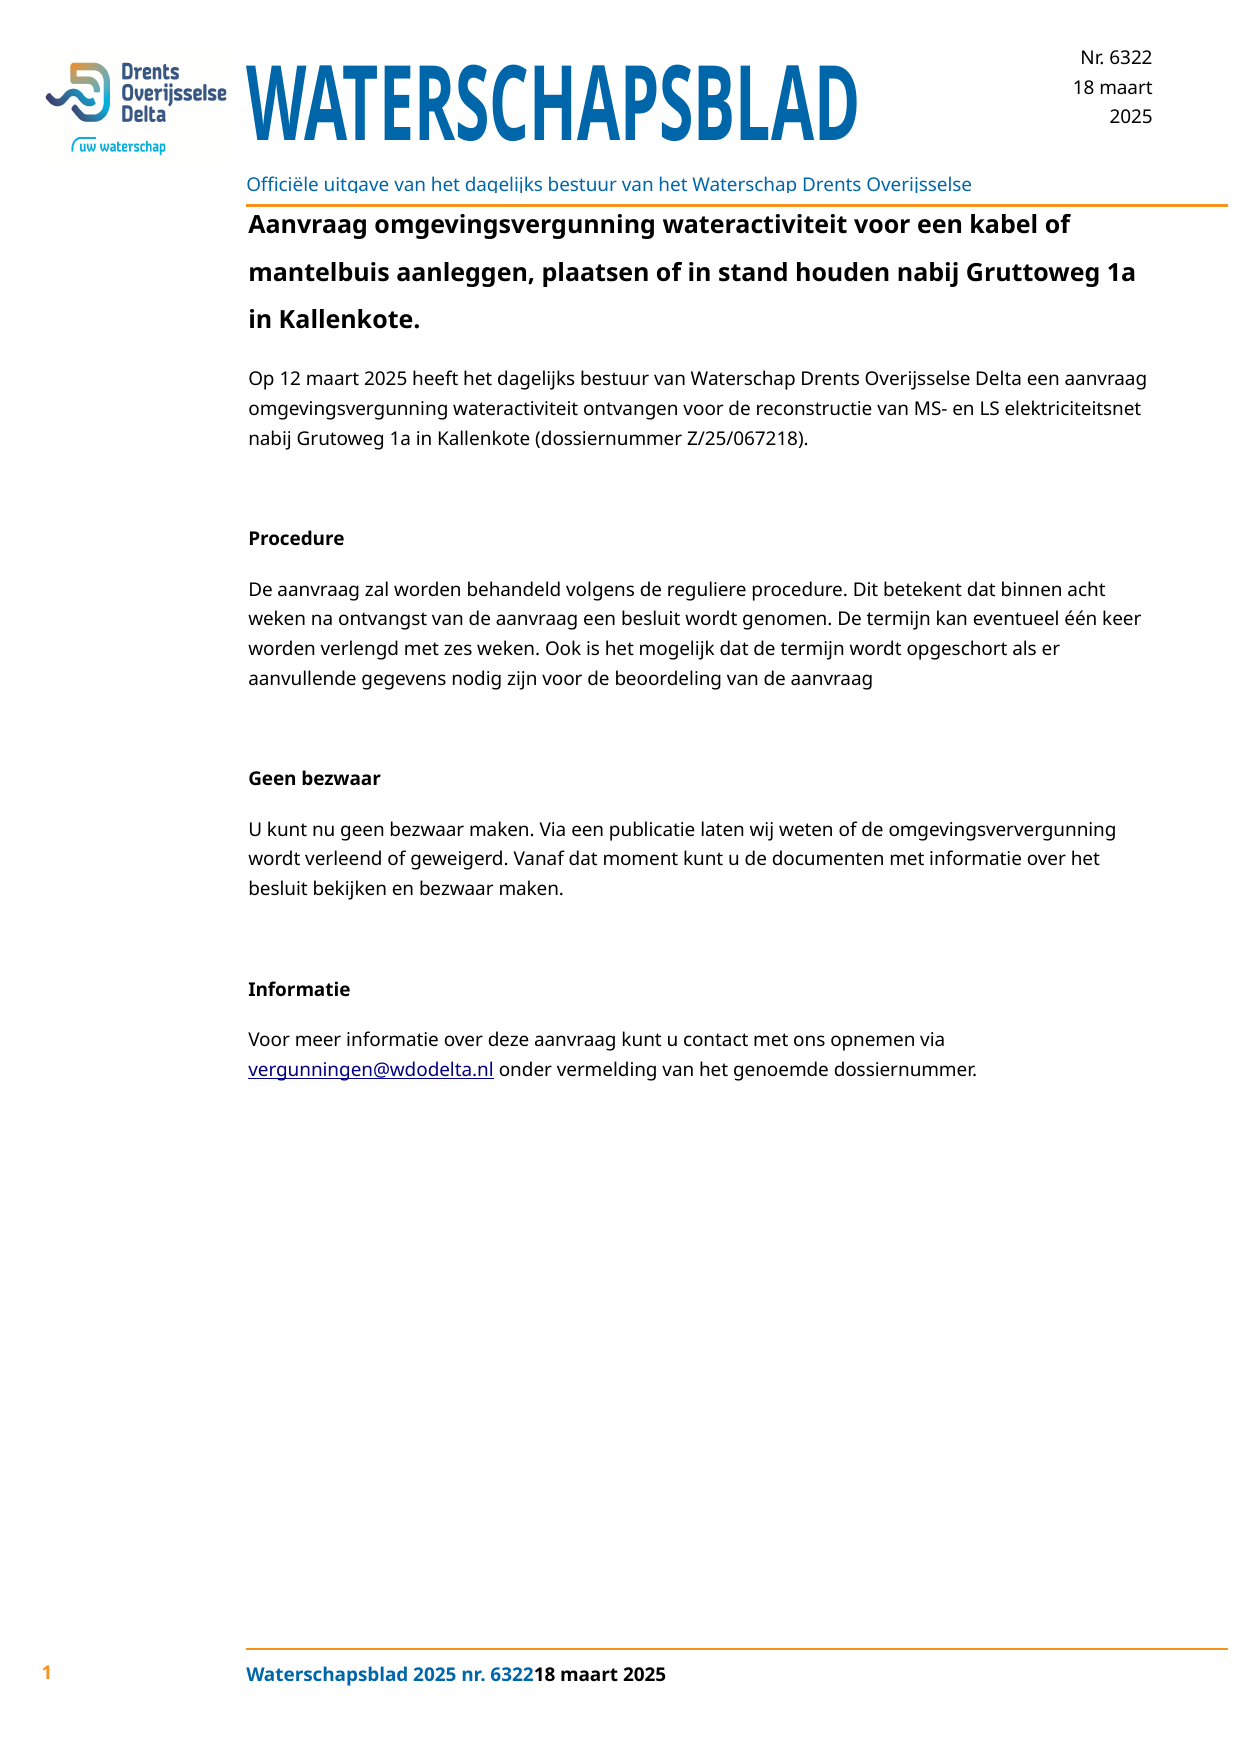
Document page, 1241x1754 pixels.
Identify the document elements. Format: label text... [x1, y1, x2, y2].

text Procedure [248, 526, 1152, 551]
text Informatie [248, 976, 1152, 1002]
text Op 12 maart 2025 heeft het dagelijks bestuur van Waterschap Drents Overijsselse Delta een aanvraag omgevingsvergunning wateractiviteit ontvangen voor de reconstructie van MS- en LS elektriciteitsnet nabij Grutoweg 1a in Kallenkote (dossiernummer Z/25/067218). [248, 366, 1152, 450]
picture [41, 47, 231, 172]
text Voor meer informatie over deze aanvraag kunt u contact met ons opnemen via vergunningen@wdodelta.nl onder vermelding van het genoemde dossiernummer. [248, 1026, 1152, 1082]
text De aanvraag zal worden behandeld volgens de reguliere procedure. Dit betekent dat binnen acht weken na ontvangst van de aanvraag een besluit wordt genomen. De termijn kan eventueel één keer worden verlengd met zes weken. Ook is het mogelijk dat de termijn wordt opgeschort als er aanvullende gegevens nodig zijn voor de beoordeling van de aanvraag [248, 576, 1152, 690]
text Aanvraag omgevingsvergunning wateractiviteit voor een kabel of mantelbuis aanleggen, plaatsen of in stand houden nabij Gruttoweg 1a in Kallenkote. [248, 207, 1152, 336]
text U kunt nu geen bezwaar maken. Via een publicatie laten wij weten of de omgevingsververgunning wordt verleend of geweigerd. Vanaf dat moment kunt u de documenten met informatie over het besluit bekijken en bezwaar maken. [248, 816, 1152, 901]
text Geen bezwaar [248, 766, 1152, 791]
